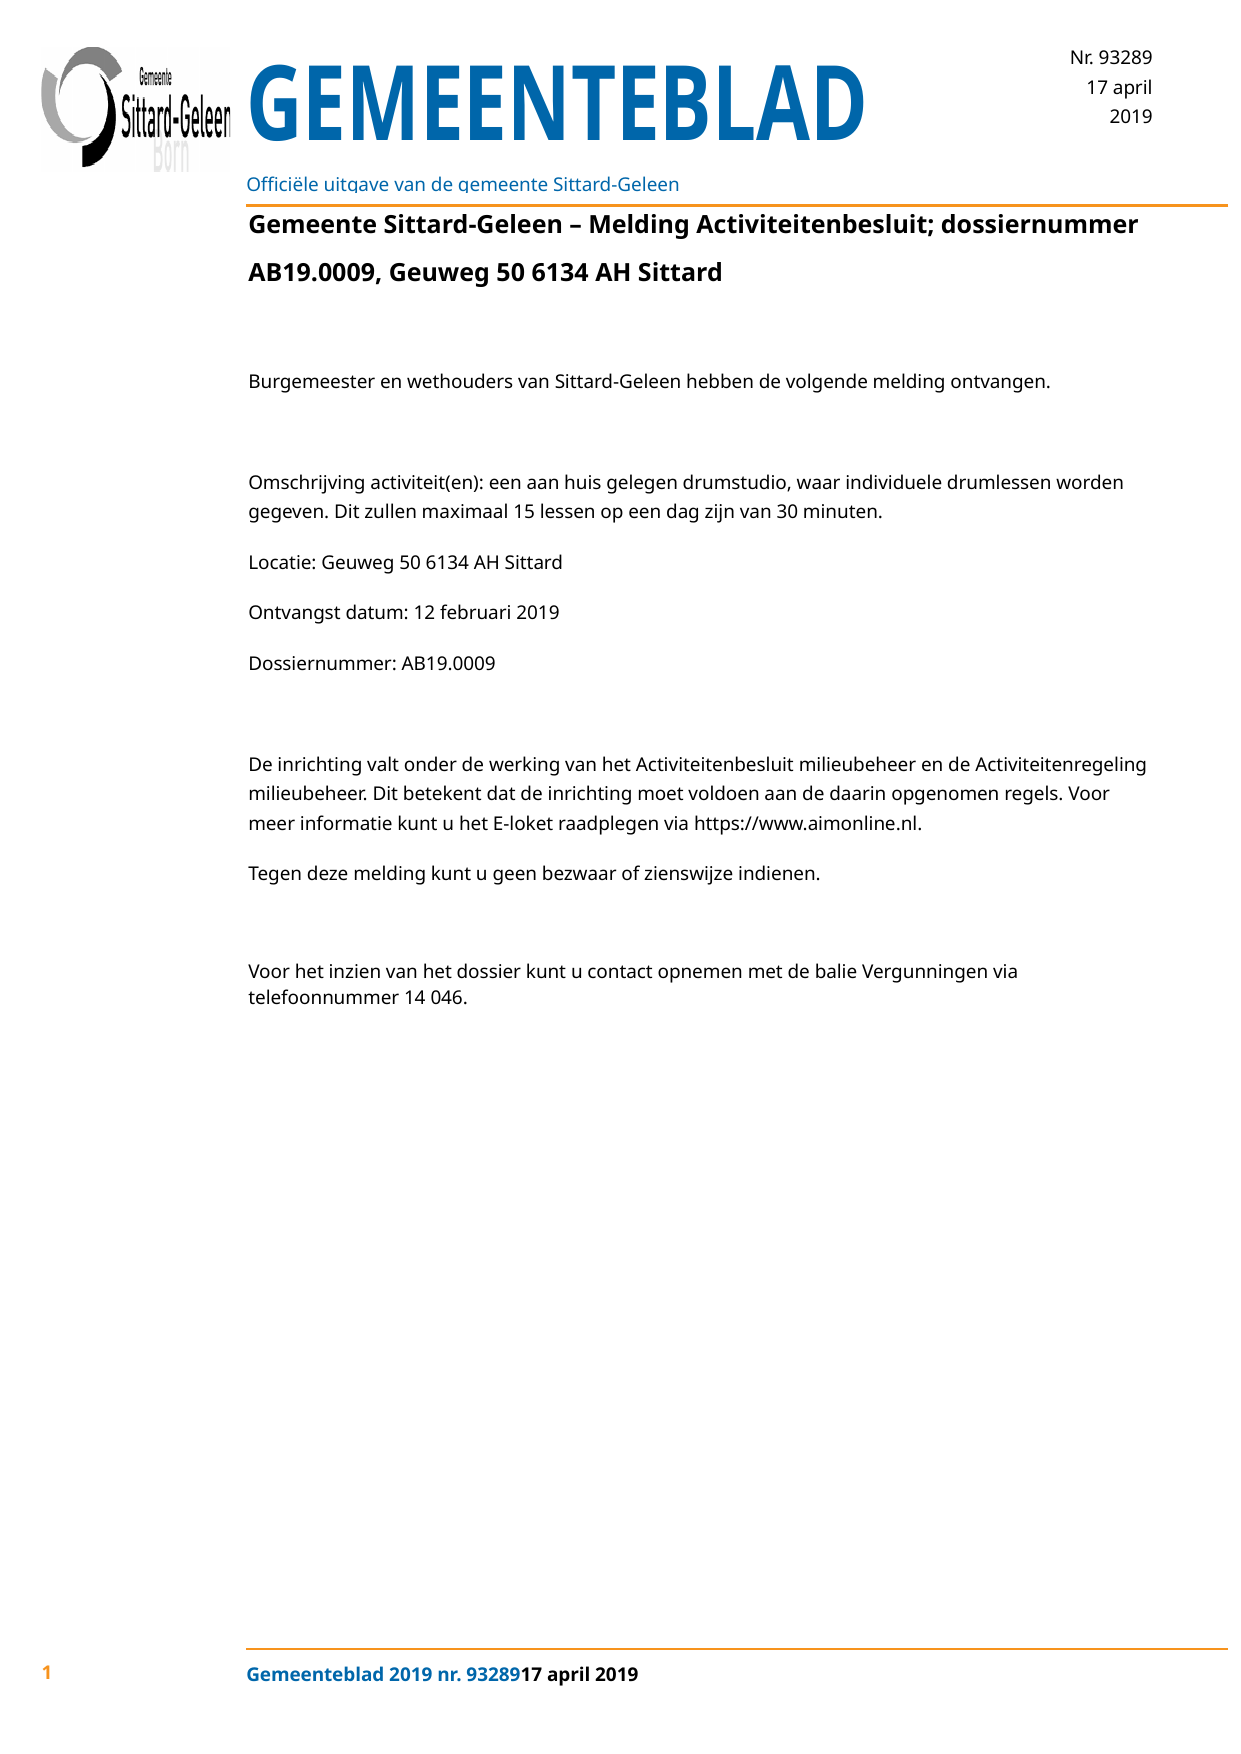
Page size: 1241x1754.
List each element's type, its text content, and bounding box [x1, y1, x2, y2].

text Tegen deze melding kunt u geen bezwaar of zienswijze indienen. [248, 860, 1152, 886]
text De inrichting valt onder de werking van het Activiteitenbesluit milieubeheer en de Activiteitenregeling milieubeheer. Dit betekent dat de inrichting moet voldoen aan de daarin opgenomen regels. Voor meer informatie kunt u het E-loket raadplegen via https://www.aimonline.nl. [248, 751, 1152, 836]
text Omschrijving activiteit(en): een aan huis gelegen drumstudio, waar individuele drumlessen worden gegeven. Dit zullen maximaal 15 lessen op een dag zijn van 30 minuten. [248, 469, 1152, 524]
text Voor het inzien van het dossier kunt u contact opnemen met de balie Vergunningen via telefoonnummer 14 046. [248, 959, 1152, 1010]
text Ontvangst datum: 12 februari 2019 [248, 599, 1152, 625]
text Gemeente Sittard-Geleen – Melding Activiteitenbesluit; dossiernummer AB19.0009, Geuweg 50 6134 AH Sittard [248, 207, 1152, 288]
text Dossiernummer: AB19.0009 [248, 650, 1152, 676]
text Burgemeester en wethouders van Sittard-Geleen hebben de volgende melding ontvangen. [248, 368, 1152, 394]
picture [41, 47, 231, 172]
text Locatie: Geuweg 50 6134 AH Sittard [248, 549, 1152, 575]
